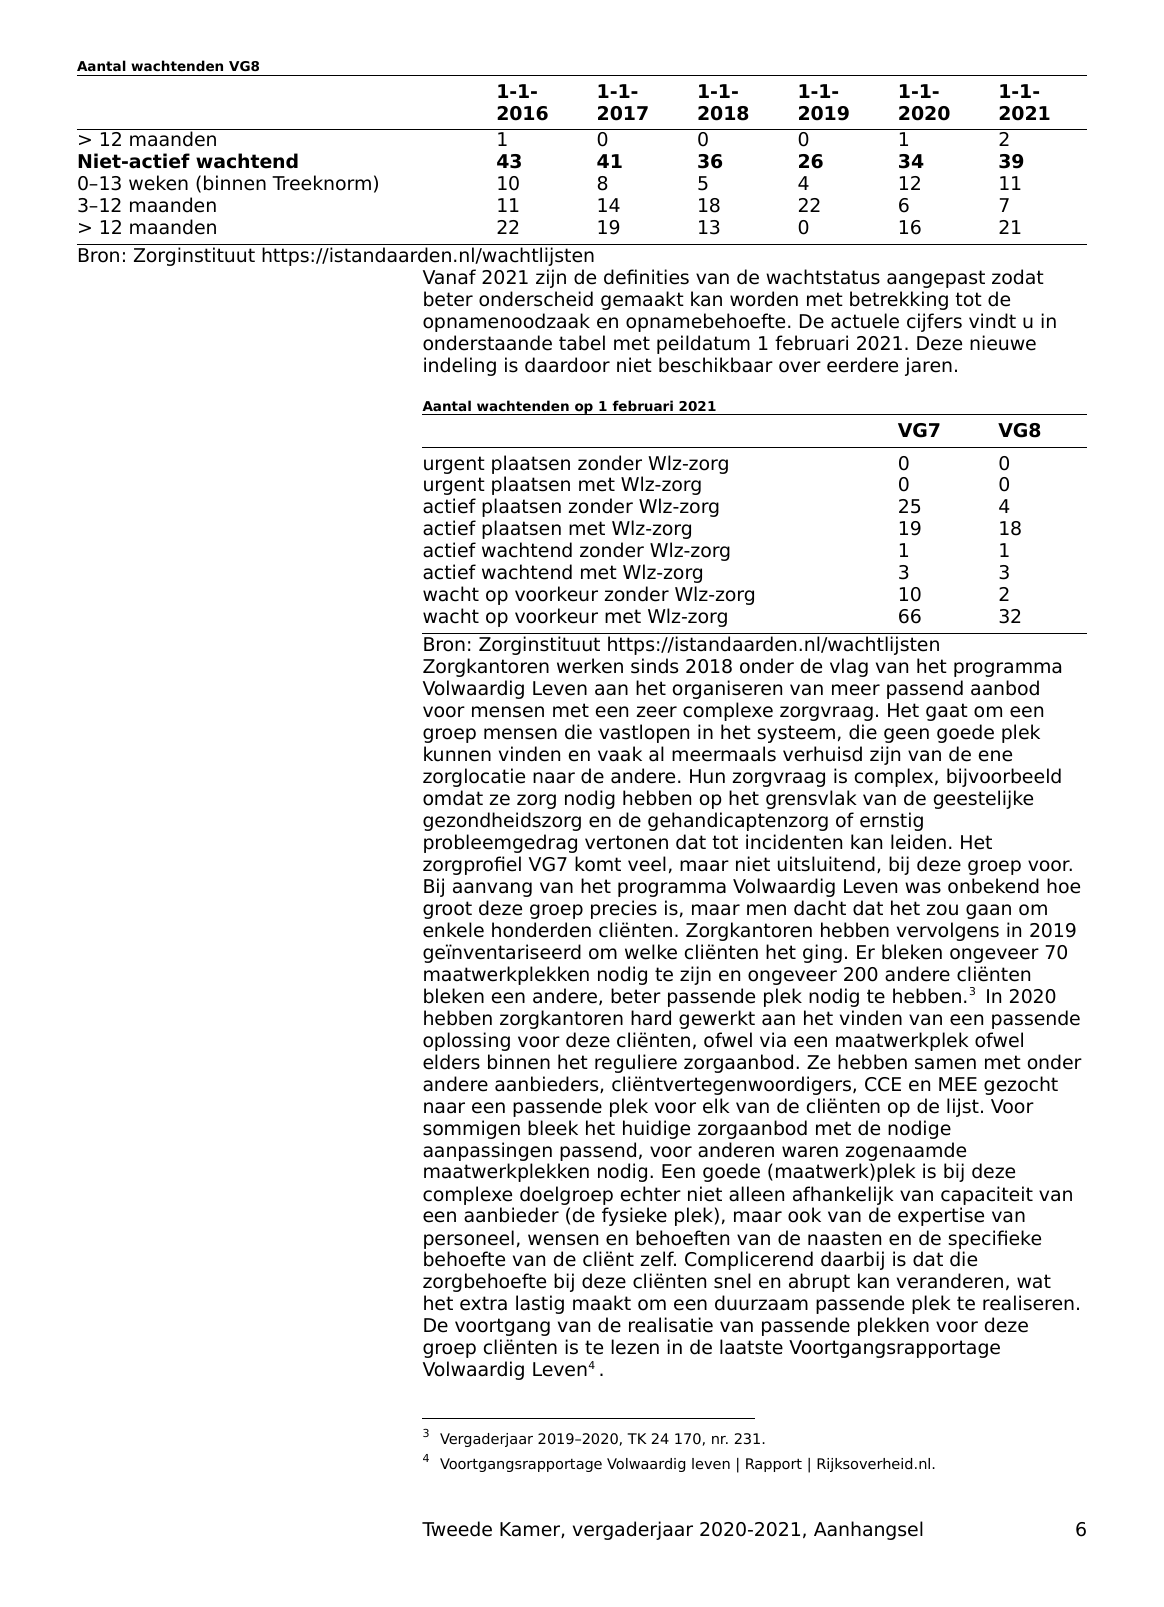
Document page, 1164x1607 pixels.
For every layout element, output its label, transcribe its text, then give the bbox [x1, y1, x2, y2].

table_cell actief wachtend met Wlz-zorg [422, 562, 892, 584]
table_cell 1-1-2020 [892, 76, 992, 129]
table_cell 4 [992, 496, 1087, 518]
table_cell 0 [992, 474, 1087, 496]
table_cell 18 [992, 518, 1087, 540]
table_cell 3–12 maanden [77, 195, 490, 217]
text Voortgangsrapportage Volwaardig leven | Rapport | Rijksoverheid.nl. [422, 1452, 1087, 1474]
table_cell 1 [892, 540, 992, 562]
text Vanaf 2021 zijn de definities van de wachtstatus aangepast zodat beter onderscheid gemaakt kan worden met betrekking tot de opnamenoodzaak en opnamebehoefte. De actuele cijfers vindt u in onderstaande tabel met peildatum 1 februari 2021. Deze nieuwe indeling is daardoor niet beschikbaar over eerdere jaren. [422, 267, 1087, 377]
table_cell 13 [691, 217, 791, 244]
table_cell 0 [591, 130, 691, 151]
table_cell 2 [992, 130, 1087, 151]
table_cell 66 [892, 606, 992, 633]
table_cell > 12 maanden [77, 217, 490, 244]
table_cell 2 [992, 584, 1087, 606]
table_cell actief plaatsen met Wlz-zorg [422, 518, 892, 540]
table_cell 25 [892, 496, 992, 518]
table_cell 10 [892, 584, 992, 606]
table_cell 0–13 weken (binnen Treeknorm) [77, 173, 490, 195]
table_cell 3 [892, 562, 992, 584]
table_cell 11 [490, 195, 591, 217]
table_cell 6 [892, 195, 992, 217]
table_cell 0 [992, 448, 1087, 474]
table_cell 5 [691, 173, 791, 195]
table_cell > 12 maanden [77, 130, 490, 151]
table_cell 1 [892, 130, 992, 151]
text Bij aanvang van het programma Volwaardig Leven was onbekend hoe groot deze groep precies is, maar men dacht dat het zou gaan om enkele honderden cliënten. Zorgkantoren hebben vervolgens in 2019 geïnventariseerd om welke cliënten het ging. Er bleken ongeveer 70 maatwerkplekken nodig te zijn en ongeveer 200 andere cliënten bleken een andere, beter passende plek nodig te hebben. In 2020 hebben zorgkantoren hard gewerkt aan het vinden van een passende oplossing voor deze cliënten, ofwel via een maatwerkplek ofwel elders binnen het reguliere zorgaanbod. Ze hebben samen met onder andere aanbieders, cliëntvertegenwoordigers, CCE en MEE gezocht naar een passende plek voor elk van de cliënten op de lijst. Voor sommigen bleek het huidige zorgaanbod met de nodige aanpassingen passend, voor anderen waren zogenaamde maatwerkplekken nodig. Een goede (maatwerk)plek is bij deze complexe doelgroep echter niet alleen afhankelijk van capaciteit van een aanbieder (de fysieke plek), maar ook van de expertise van personeel, wensen en behoeften van de naasten en de specifieke behoefte van de cliënt zelf. Complicerend daarbij is dat die zorgbehoefte bij deze cliënten snel en abrupt kan veranderen, wat het extra lastig maakt om een duurzaam passende plek te realiseren. [422, 876, 1087, 1315]
table_cell 32 [992, 606, 1087, 633]
table_cell Niet-actief wachtend [77, 151, 490, 173]
table_cell [422, 415, 892, 447]
table_cell 1-1-2018 [691, 76, 791, 129]
table_cell 16 [892, 217, 992, 244]
table_cell actief plaatsen zonder Wlz-zorg [422, 496, 892, 518]
text Vergaderjaar 2019–2020, TK 24 170, nr. 231. [422, 1427, 1087, 1449]
table_cell wacht op voorkeur met Wlz-zorg [422, 606, 892, 633]
table_cell VG7 [892, 415, 992, 447]
table_cell 3 [992, 562, 1087, 584]
table_cell 19 [591, 217, 691, 244]
table_header Aantal wachtenden op 1 februari 2021 [422, 399, 1087, 414]
table_cell 0 [691, 130, 791, 151]
table_cell 0 [892, 474, 992, 496]
table_cell 12 [892, 173, 992, 195]
text De voortgang van de realisatie van passende plekken voor deze groep cliënten is te lezen in de laatste Voortgangsrapportage Volwaardig Leven. [422, 1315, 1087, 1381]
table_cell 18 [691, 195, 791, 217]
table_cell urgent plaatsen zonder Wlz-zorg [422, 448, 892, 474]
table_cell 22 [791, 195, 892, 217]
table_cell Bron: Zorginstituut https://istandaarden.nl/wachtlijsten [77, 245, 1087, 267]
table_cell 7 [992, 195, 1087, 217]
table_cell 21 [992, 217, 1087, 244]
table_cell 1 [490, 130, 591, 151]
table_cell 0 [892, 448, 992, 474]
table_cell 8 [591, 173, 691, 195]
table_cell [77, 76, 490, 129]
table_cell Bron: Zorginstituut https://istandaarden.nl/wachtlijsten [422, 634, 1087, 656]
table_cell 22 [490, 217, 591, 244]
table_cell 34 [892, 151, 992, 173]
text Zorgkantoren werken sinds 2018 onder de vlag van het programma Volwaardig Leven aan het organiseren van meer passend aanbod voor mensen met een zeer complexe zorgvraag. Het gaat om een groep mensen die vastlopen in het systeem, die geen goede plek kunnen vinden en vaak al meermaals verhuisd zijn van de ene zorglocatie naar de andere. Hun zorgvraag is complex, bijvoorbeeld omdat ze zorg nodig hebben op het grensvlak van de geestelijke gezondheidszorg en de gehandicaptenzorg of ernstig probleemgedrag vertonen dat tot incidenten kan leiden. Het zorgprofiel VG7 komt veel, maar niet uitsluitend, bij deze groep voor. [422, 656, 1087, 876]
table_cell 10 [490, 173, 591, 195]
table_cell actief wachtend zonder Wlz-zorg [422, 540, 892, 562]
table_cell 1-1-2017 [591, 76, 691, 129]
table_cell 41 [591, 151, 691, 173]
table_cell 1 [992, 540, 1087, 562]
table_cell 26 [791, 151, 892, 173]
table_cell 1-1-2019 [791, 76, 892, 129]
table_cell 0 [791, 130, 892, 151]
table_cell 4 [791, 173, 892, 195]
table_cell 14 [591, 195, 691, 217]
table_cell 43 [490, 151, 591, 173]
table_cell 0 [791, 217, 892, 244]
table_cell urgent plaatsen met Wlz-zorg [422, 474, 892, 496]
table_cell 11 [992, 173, 1087, 195]
table_cell 39 [992, 151, 1087, 173]
table_cell 1-1-2016 [490, 76, 591, 129]
table_cell 1-1-2021 [992, 76, 1087, 129]
table_cell VG8 [992, 415, 1087, 447]
table_cell wacht op voorkeur zonder Wlz-zorg [422, 584, 892, 606]
table_cell 36 [691, 151, 791, 173]
table_cell 19 [892, 518, 992, 540]
table_header Aantal wachtenden VG8 [77, 59, 1087, 75]
